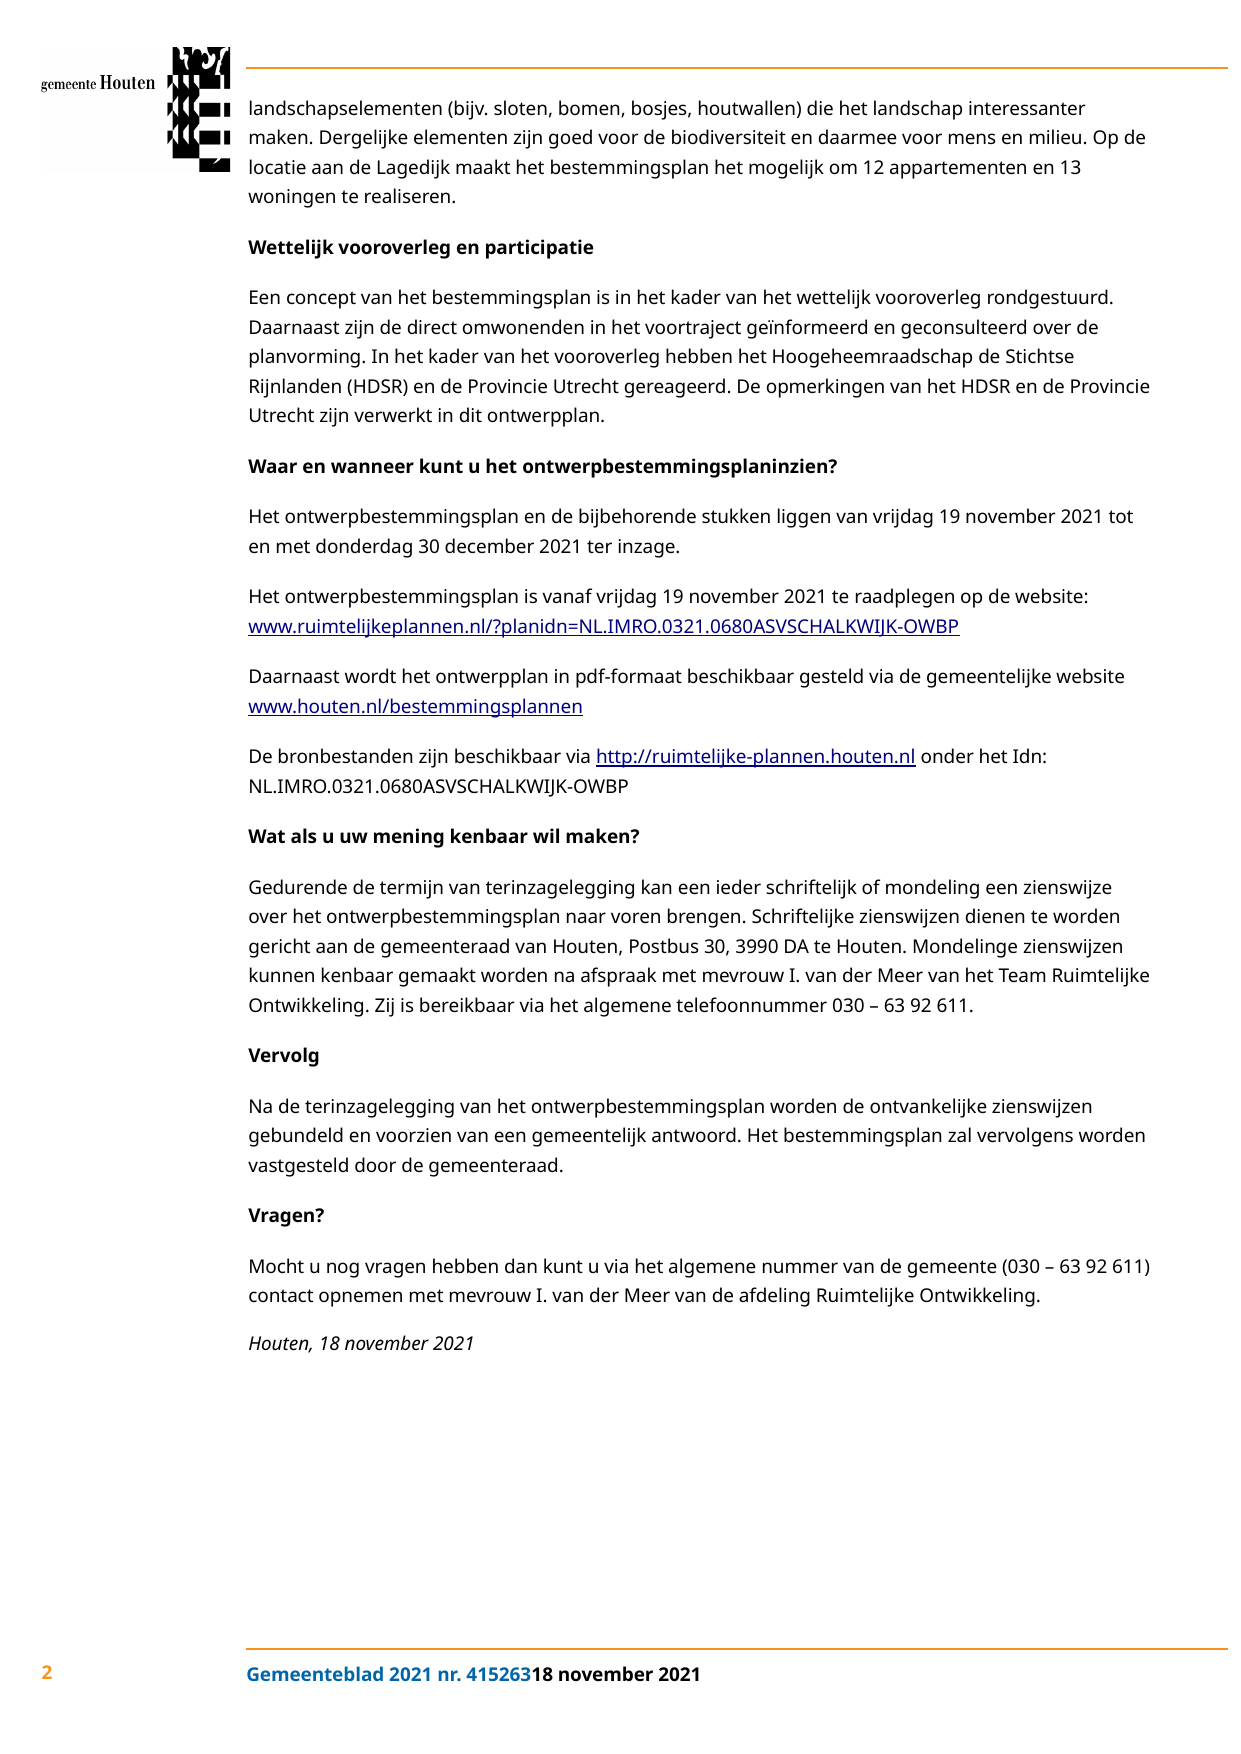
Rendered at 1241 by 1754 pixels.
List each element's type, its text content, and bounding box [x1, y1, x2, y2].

text Vervolg [248, 1043, 1152, 1068]
text Wat als u uw mening kenbaar wil maken? [248, 823, 1152, 849]
text Vragen? [248, 1203, 1152, 1228]
text Mocht u nog vragen hebben dan kunt u via het algemene nummer van de gemeente (030 – 63 92 611) contact opnemen met mevrouw I. van der Meer van de afdeling Ruimtelijke Ontwikkeling. [248, 1253, 1152, 1308]
text Houten, 18 november 2021 [248, 1331, 1152, 1356]
text Het ontwerpbestemmingsplan is vanaf vrijdag 19 november 2021 te raadplegen op de website: www.ruimtelijkeplannen.nl/?planidn=NL.IMRO.0321.0680ASVSCHALKWIJK-OWBP [248, 583, 1152, 639]
text De bronbestanden zijn beschikbaar via http://ruimtelijke-plannen.houten.nl onder het Idn: NL.IMRO.0321.0680ASVSCHALKWIJK-OWBP [248, 743, 1152, 799]
picture [41, 47, 231, 172]
text Na de terinzagelegging van het ontwerpbestemmingsplan worden de ontvankelijke zienswijzen gebundeld en voorzien van een gemeentelijk antwoord. Het bestemmingsplan zal vervolgens worden vastgesteld door de gemeenteraad. [248, 1093, 1152, 1178]
text Gedurende de termijn van terinzagelegging kan een ieder schriftelijk of mondeling een zienswijze over het ontwerpbestemmingsplan naar voren brengen. Schriftelijke zienswijzen dienen te worden gericht aan de gemeenteraad van Houten, Postbus 30, 3990 DA te Houten. Mondelinge zienswijzen kunnen kenbaar gemaakt worden na afspraak met mevrouw I. van der Meer van het Team Ruimtelijke Ontwikkeling. Zij is bereikbaar via het algemene telefoonnummer 030 – 63 92 611. [248, 874, 1152, 1018]
text Waar en wanneer kunt u het ontwerpbestemmingsplaninzien? [248, 453, 1152, 479]
text Een concept van het bestemmingsplan is in het kader van het wettelijk vooroverleg rondgestuurd. Daarnaast zijn de direct omwonenden in het voortraject geïnformeerd en geconsulteerd over de planvorming. In het kader van het vooroverleg hebben het Hoogeheemraadschap de Stichtse Rijnlanden (HDSR) en de Provincie Utrecht gereageerd. De opmerkingen van het HDSR en de Provincie Utrecht zijn verwerkt in dit ontwerpplan. [248, 284, 1152, 428]
text Wettelijk vooroverleg en participatie [248, 234, 1152, 260]
text Daarnaast wordt het ontwerpplan in pdf-formaat beschikbaar gesteld via de gemeentelijke website www.houten.nl/bestemmingsplannen [248, 663, 1152, 719]
text Het ontwerpbestemmingsplan en de bijbehorende stukken liggen van vrijdag 19 november 2021 tot en met donderdag 30 december 2021 ter inzage. [248, 503, 1152, 559]
text landschapselementen (bijv. sloten, bomen, bosjes, houtwallen) die het landschap interessanter maken. Dergelijke elementen zijn goed voor de biodiversiteit en daarmee voor mens en milieu. Op de locatie aan de Lagedijk maakt het bestemmingsplan het mogelijk om 12 appartementen en 13 woningen te realiseren. [248, 95, 1152, 209]
